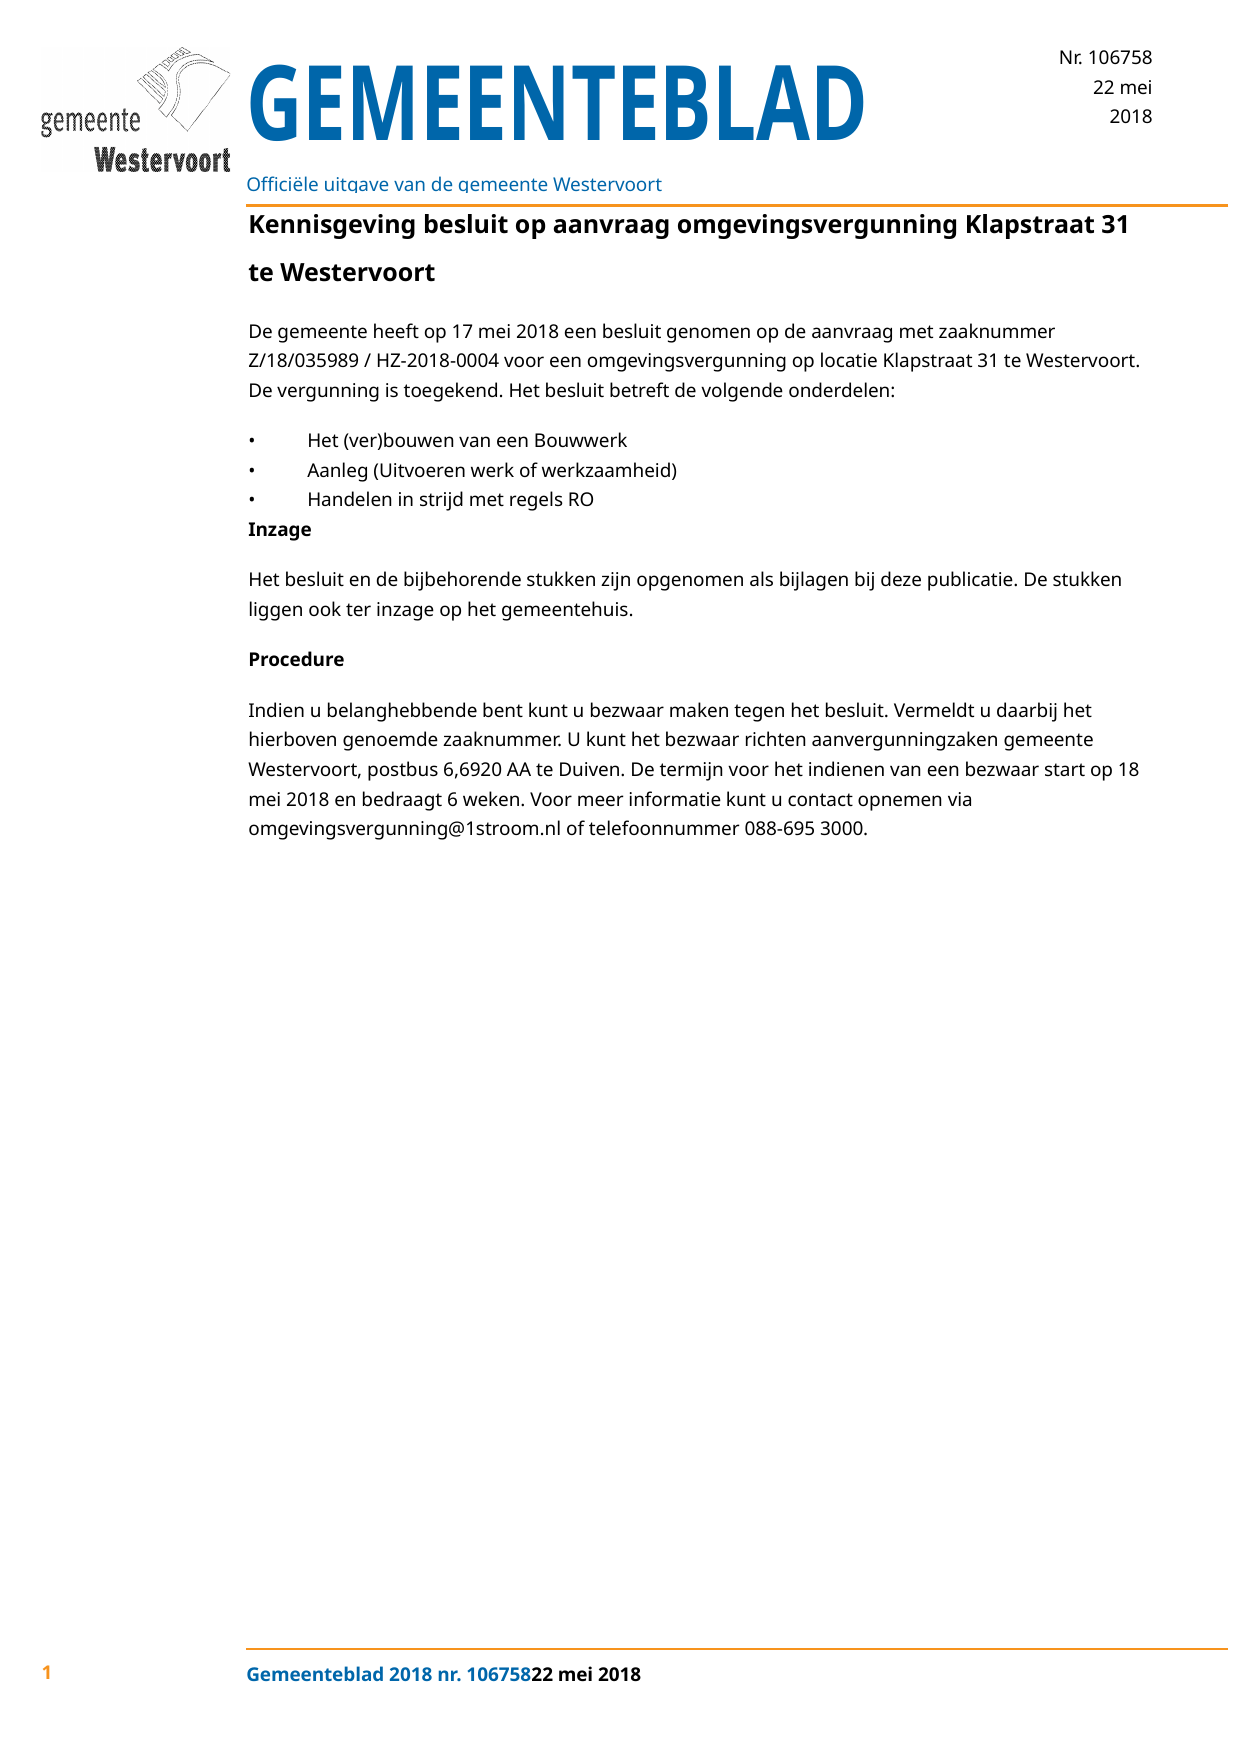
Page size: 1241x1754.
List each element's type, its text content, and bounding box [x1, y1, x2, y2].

text Indien u belanghebbende bent kunt u bezwaar maken tegen het besluit. Vermeldt u daarbij het hierboven genoemde zaaknummer. U kunt het bezwaar richten aanvergunningzaken gemeente Westervoort, postbus 6,6920 AA te Duiven. De termijn voor het indienen van een bezwaar start op 18 mei 2018 en bedraagt 6 weken. Voor meer informatie kunt u contact opnemen via omgevingsvergunning@1stroom.nl of telefoonnummer 088-695 3000. [248, 697, 1152, 841]
text De gemeente heeft op 17 mei 2018 een besluit genomen op de aanvraag met zaaknummer Z/18/035989 / HZ-2018-0004 voor een omgevingsvergunning op locatie Klapstraat 31 te Westervoort. De vergunning is toegekend. Het besluit betreft de volgende onderdelen: [248, 318, 1152, 403]
list Het (ver)bouwen van een Bouwwerk [248, 427, 1152, 453]
text Het besluit en de bijbehorende stukken zijn opgenomen als bijlagen bij deze publicatie. De stukken liggen ook ter inzage op het gemeentehuis. [248, 567, 1152, 622]
list Handelen in strijd met regels RO [248, 487, 1152, 512]
text Inzage [248, 516, 1152, 542]
text Procedure [248, 647, 1152, 672]
list Aanleg (Uitvoeren werk of werkzaamheid) [248, 457, 1152, 483]
text Kennisgeving besluit op aanvraag omgevingsvergunning Klapstraat 31 te Westervoort [248, 207, 1152, 288]
picture [41, 47, 231, 172]
